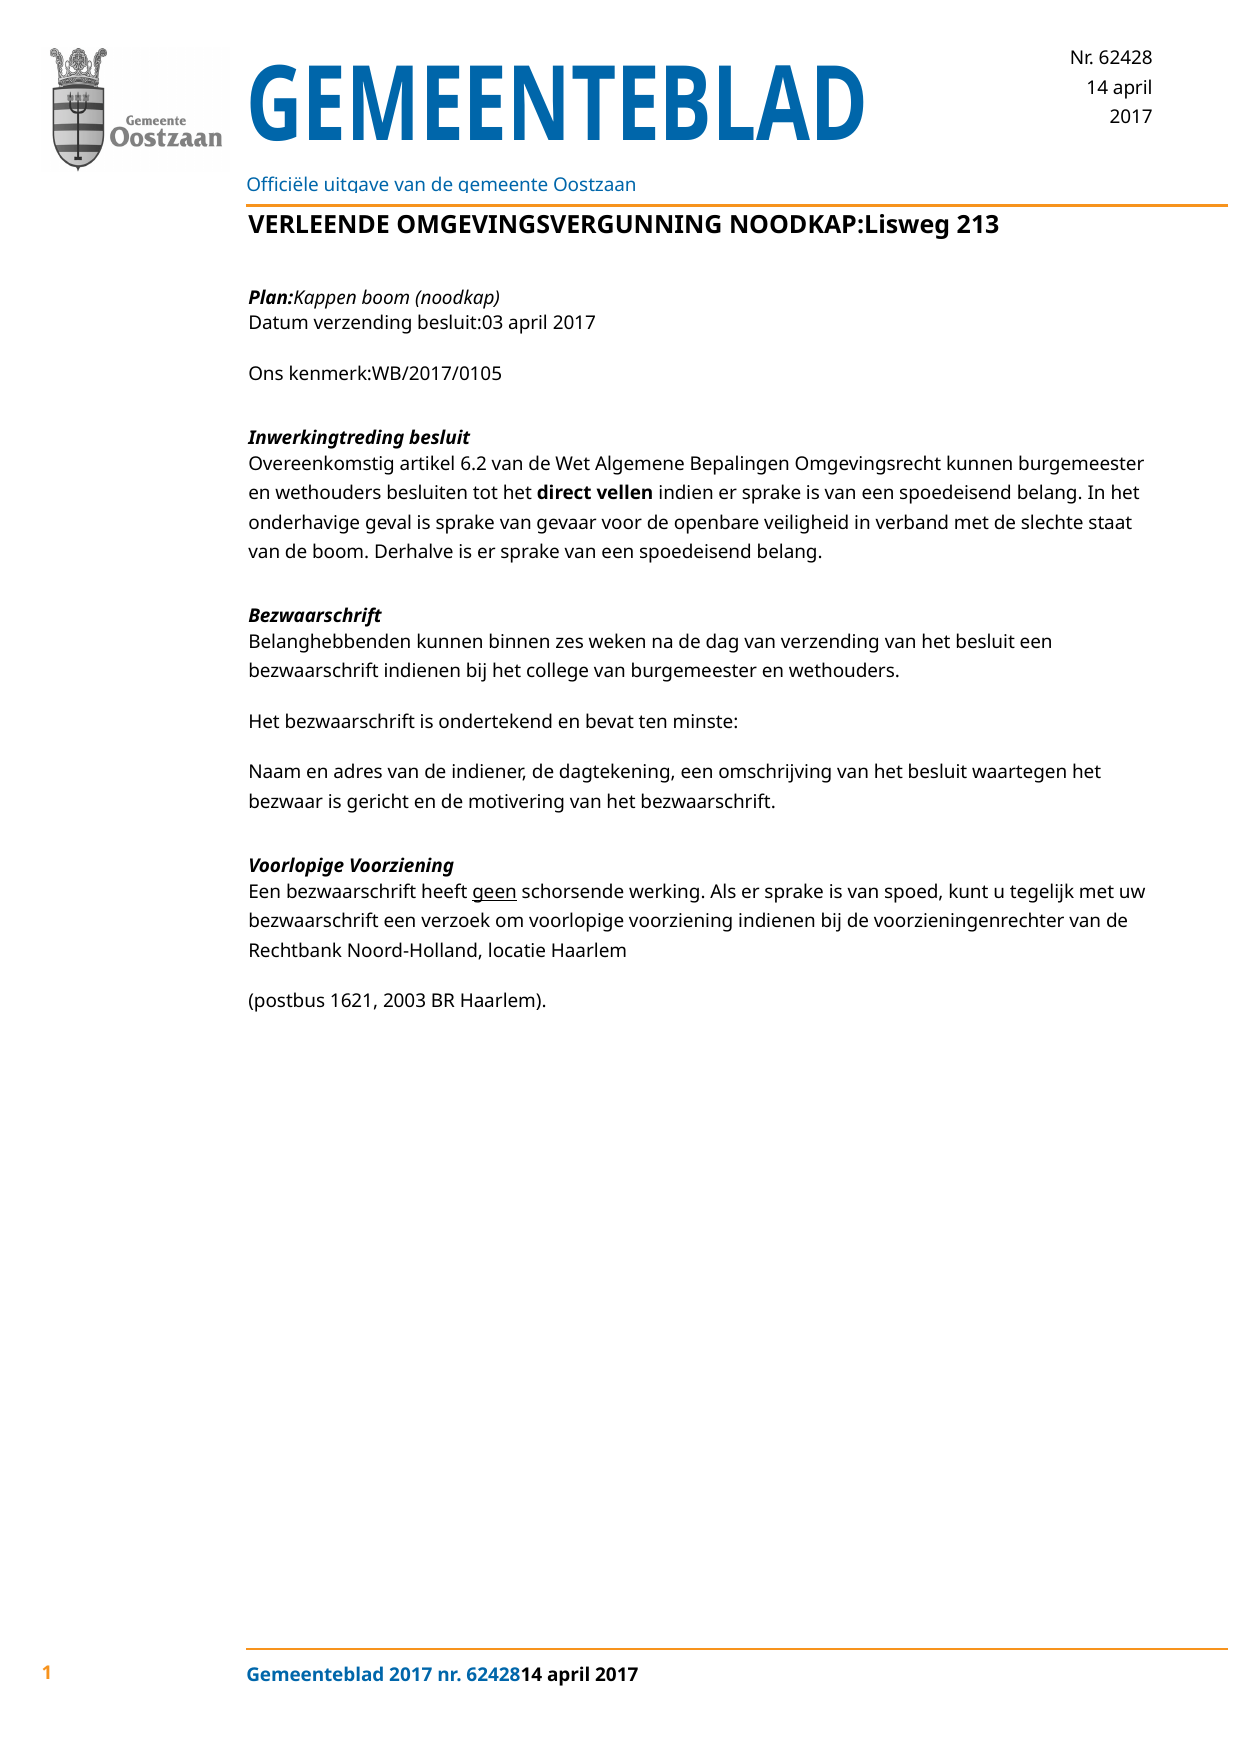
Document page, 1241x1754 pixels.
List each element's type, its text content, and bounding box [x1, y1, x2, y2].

text (postbus 1621, 2003 BR Haarlem). [248, 987, 1152, 1013]
text Datum verzending besluit:03 april 2017 [248, 309, 1152, 335]
text Bezwaarschrift [248, 602, 1152, 628]
text Het bezwaarschrift is ondertekend en bevat ten minste: [248, 708, 1152, 734]
text Een bezwaarschrift heeft geen schorsende werking. Als er sprake is van spoed, kunt u tegelijk met uw bezwaarschrift een verzoek om voorlopige voorziening indienen bij de voorzieningenrechter van de Rechtbank Noord-Holland, locatie Haarlem [248, 878, 1152, 963]
text VERLEENDE OMGEVINGSVERGUNNING NOODKAP:Lisweg 213 [248, 207, 1152, 241]
text Ons kenmerk:WB/2017/0105 [248, 360, 1152, 386]
text Inwerkingtreding besluit [248, 424, 1152, 450]
text Plan:Kappen boom (noodkap) [248, 284, 1152, 309]
text Overeenkomstig artikel 6.2 van de Wet Algemene Bepalingen Omgevingsrecht kunnen burgemeester en wethouders besluiten tot het direct vellen indien er sprake is van een spoedeisend belang. In het onderhavige geval is sprake van gevaar voor de openbare veiligheid in verband met de slechte staat van de boom. Derhalve is er sprake van een spoedeisend belang. [248, 450, 1152, 564]
picture [41, 47, 231, 172]
text Naam en adres van de indiener, de dagtekening, een omschrijving van het besluit waartegen het bezwaar is gericht en de motivering van het bezwaarschrift. [248, 758, 1152, 814]
text Voorlopige Voorziening [248, 852, 1152, 878]
text Belanghebbenden kunnen binnen zes weken na de dag van verzending van het besluit een bezwaarschrift indienen bij het college van burgemeester en wethouders. [248, 628, 1152, 683]
